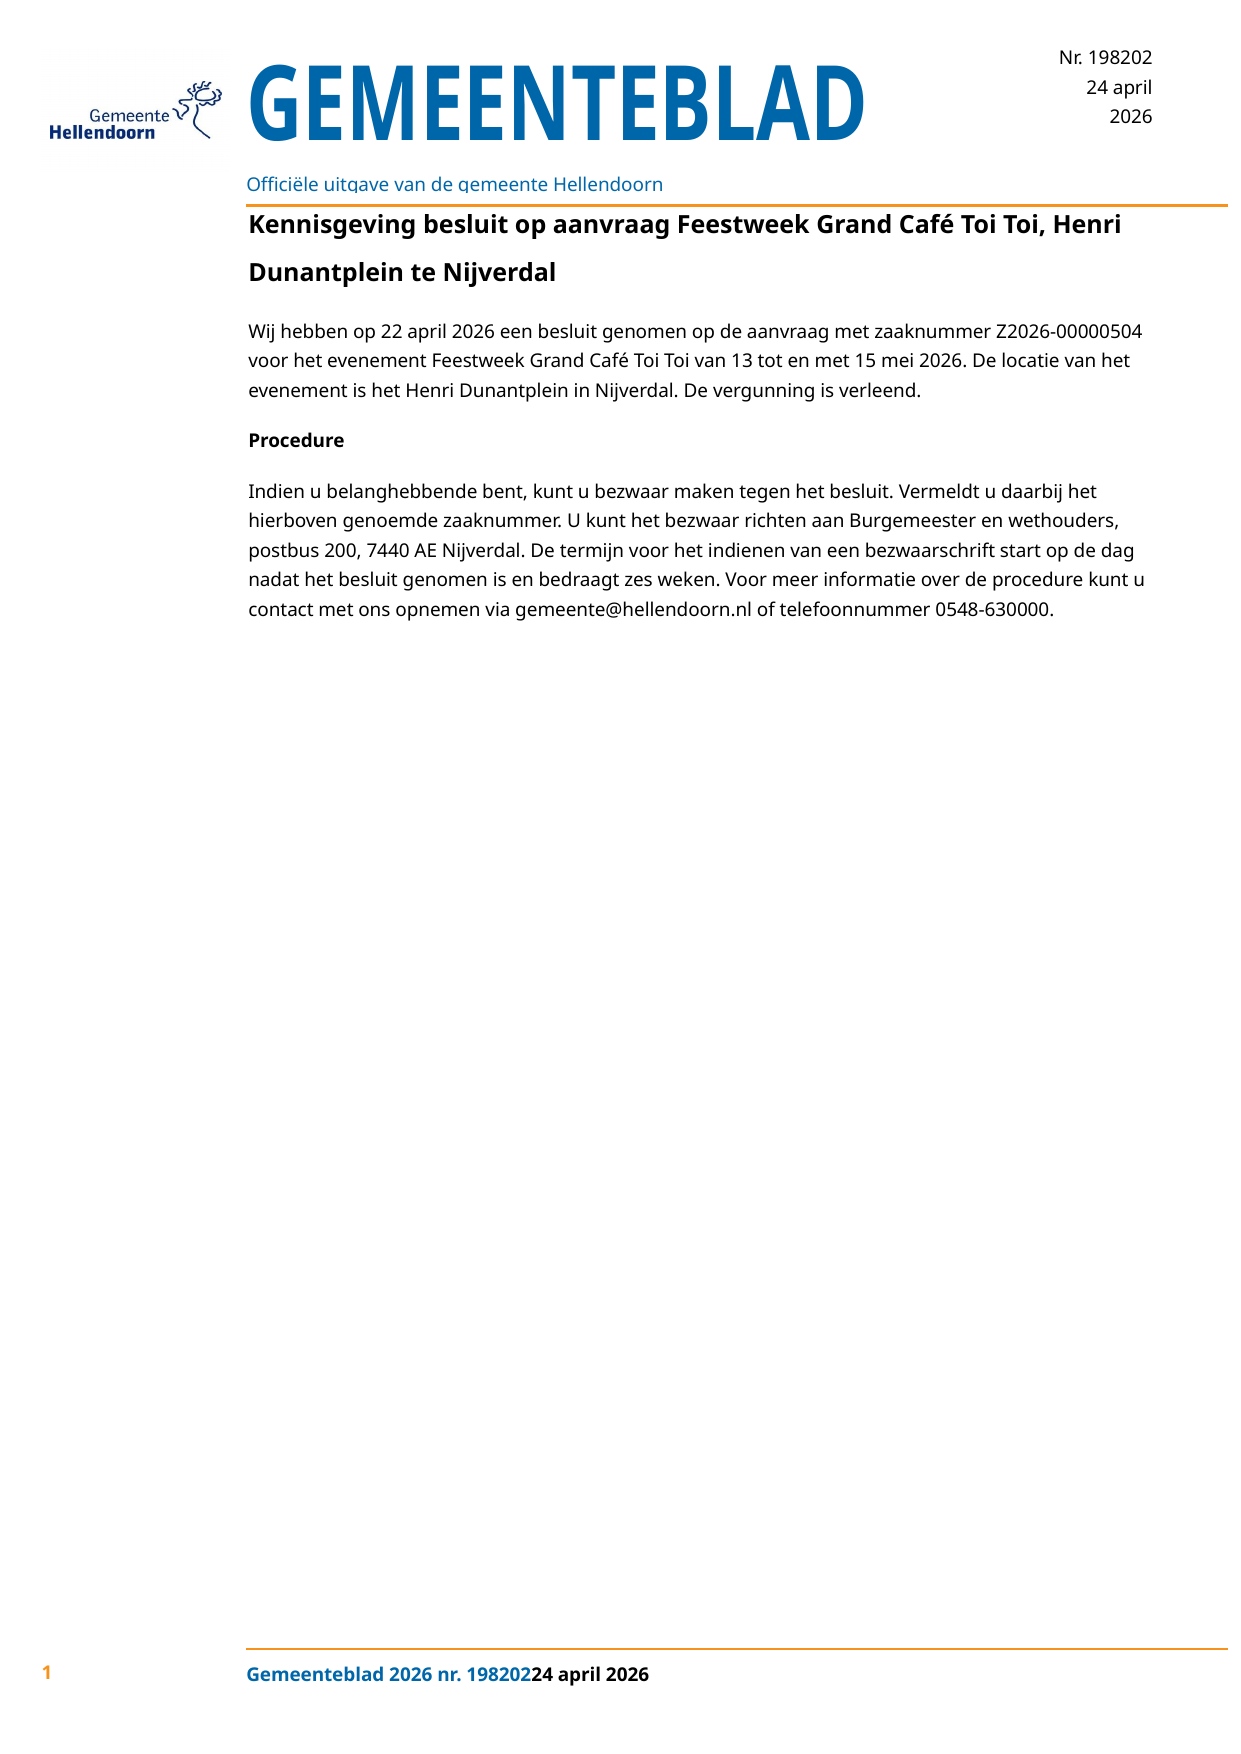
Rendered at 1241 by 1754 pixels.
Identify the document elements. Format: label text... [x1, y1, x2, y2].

text Indien u belanghebbende bent, kunt u bezwaar maken tegen het besluit. Vermeldt u daarbij het hierboven genoemde zaaknummer. U kunt het bezwaar richten aan Burgemeester en wethouders, postbus 200, 7440 AE Nijverdal. De termijn voor het indienen van een bezwaarschrift start op de dag nadat het besluit genomen is en bedraagt zes weken. Voor meer informatie over de procedure kunt u contact met ons opnemen via gemeente@hellendoorn.nl of telefoonnummer 0548-630000. [248, 478, 1152, 622]
text Kennisgeving besluit op aanvraag Feestweek Grand Café Toi Toi, Henri Dunantplein te Nijverdal [248, 207, 1152, 288]
picture [41, 47, 231, 172]
text Wij hebben op 22 april 2026 een besluit genomen op de aanvraag met zaaknummer Z2026-00000504 voor het evenement Feestweek Grand Café Toi Toi van 13 tot en met 15 mei 2026. De locatie van het evenement is het Henri Dunantplein in Nijverdal. De vergunning is verleend. [248, 318, 1152, 403]
text Procedure [248, 427, 1152, 453]
